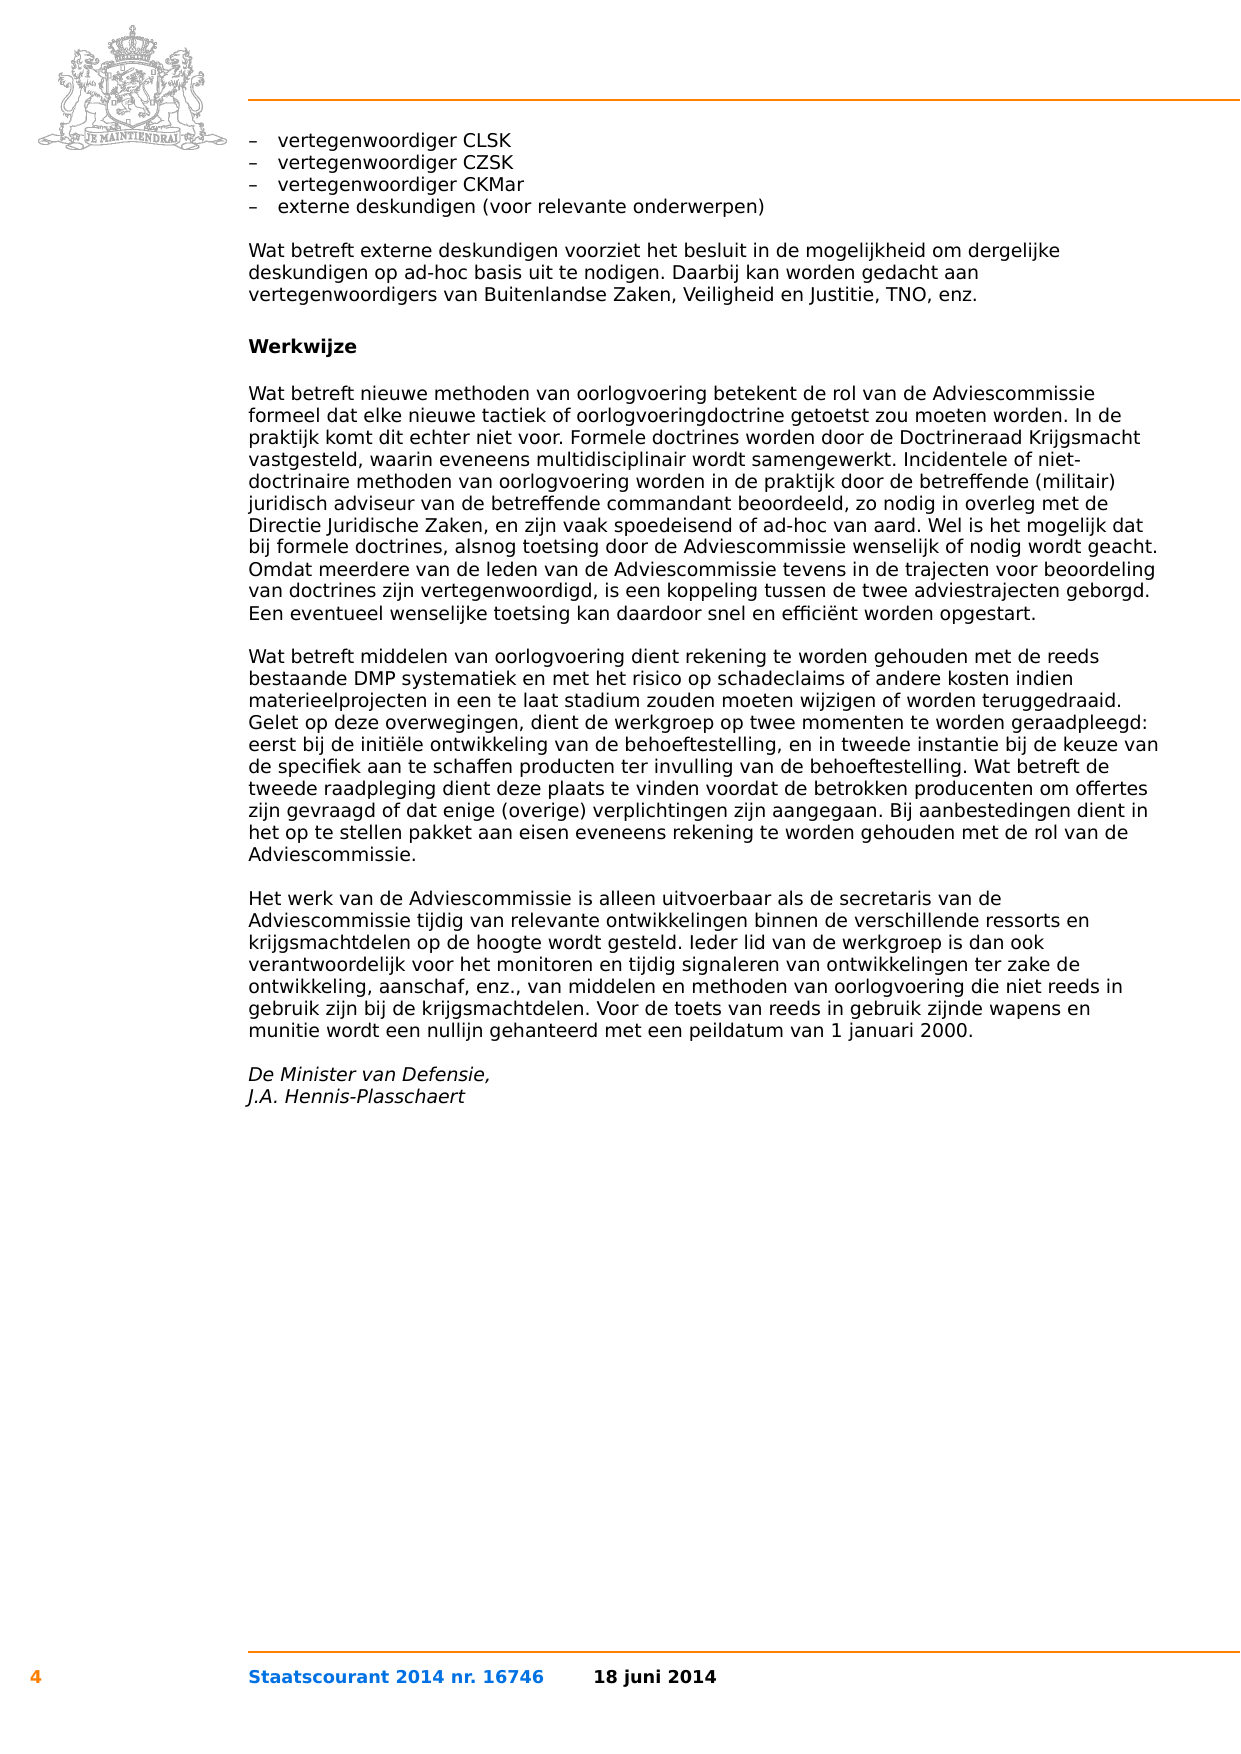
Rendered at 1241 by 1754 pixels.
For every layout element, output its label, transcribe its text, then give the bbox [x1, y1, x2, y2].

text De Minister van Defensie, J.A. Hennis-Plasschaert [248, 1064, 1163, 1108]
text Wat betreft nieuwe methoden van oorlogvoering betekent de rol van de Adviescommissie formeel dat elke nieuwe tactiek of oorlogvoeringdoctrine getoetst zou moeten worden. In de praktijk komt dit echter niet voor. Formele doctrines worden door de Doctrineraad Krijgsmacht vastgesteld, waarin eveneens multidisciplinair wordt samengewerkt. Incidentele of niet-doctrinaire methoden van oorlogvoering worden in de praktijk door de betreffende (militair) juridisch adviseur van de betreffende commandant beoordeeld, zo nodig in overleg met de Directie Juridische Zaken, en zijn vaak spoedeisend of ad-hoc van aard. Wel is het mogelijk dat bij formele doctrines, alsnog toetsing door de Adviescommissie wenselijk of nodig wordt geacht. Omdat meerdere van de leden van de Adviescommissie tevens in de trajecten voor beoordeling van doctrines zijn vertegenwoordigd, is een koppeling tussen de twee adviestrajecten geborgd. Een eventueel wenselijke toetsing kan daardoor snel en efficiënt worden opgestart. [248, 383, 1163, 624]
text – vertegenwoordiger CZSK [248, 152, 1163, 174]
picture [38, 25, 227, 150]
text Het werk van de Adviescommissie is alleen uitvoerbaar als de secretaris van de Adviescommissie tijdig van relevante ontwikkelingen binnen de verschillende ressorts en krijgsmachtdelen op de hoogte wordt gesteld. Ieder lid van de werkgroep is dan ook verantwoordelijk voor het monitoren en tijdig signaleren van ontwikkelingen ter zake de ontwikkeling, aanschaf, enz., van middelen en methoden van oorlogvoering die niet reeds in gebruik zijn bij de krijgsmachtdelen. Voor de toets van reeds in gebruik zijnde wapens en munitie wordt een nullijn gehanteerd met een peildatum van 1 januari 2000. [248, 888, 1163, 1042]
text – externe deskundigen (voor relevante onderwerpen) [248, 196, 1163, 218]
text – vertegenwoordiger CKMar [248, 174, 1163, 196]
text Wat betreft externe deskundigen voorziet het besluit in de mogelijkheid om dergelijke deskundigen op ad-hoc basis uit te nodigen. Daarbij kan worden gedacht aan vertegenwoordigers van Buitenlandse Zaken, Veiligheid en Justitie, TNO, enz. [248, 240, 1163, 306]
subtitle Werkwijze [248, 336, 1163, 358]
text Wat betreft middelen van oorlogvoering dient rekening te worden gehouden met de reeds bestaande DMP systematiek en met het risico op schadeclaims of andere kosten indien materieelprojecten in een te laat stadium zouden moeten wijzigen of worden teruggedraaid. Gelet op deze overwegingen, dient de werkgroep op twee momenten te worden geraadpleegd: eerst bij de initiële ontwikkeling van de behoeftestelling, en in tweede instantie bij de keuze van de specifiek aan te schaffen producten ter invulling van de behoeftestelling. Wat betreft de tweede raadpleging dient deze plaats te vinden voordat de betrokken producenten om offertes zijn gevraagd of dat enige (overige) verplichtingen zijn aangegaan. Bij aanbestedingen dient in het op te stellen pakket aan eisen eveneens rekening te worden gehouden met de rol van de Adviescommissie. [248, 646, 1163, 866]
text – vertegenwoordiger CLSK [248, 130, 1163, 152]
